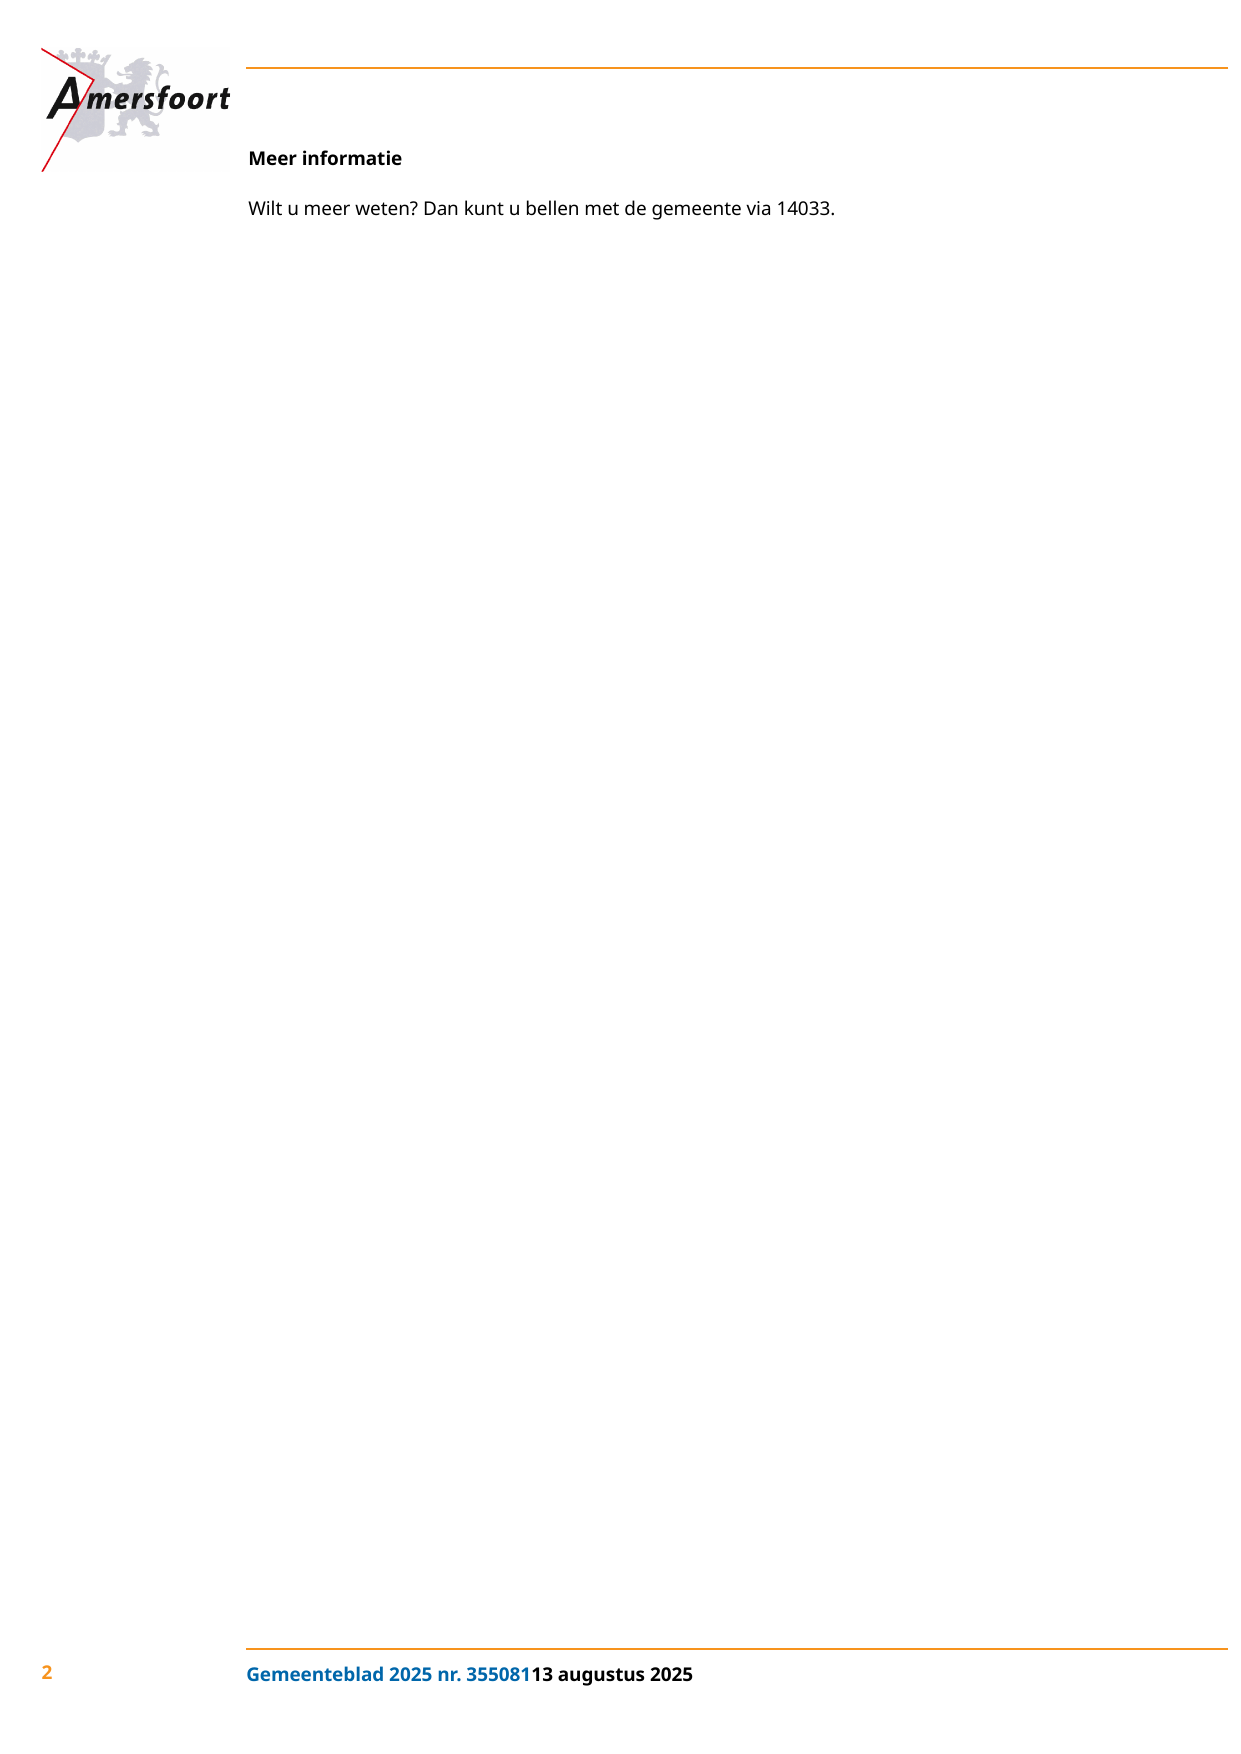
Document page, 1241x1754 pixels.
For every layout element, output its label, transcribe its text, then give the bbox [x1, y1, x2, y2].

picture [41, 47, 231, 172]
text Wilt u meer weten? Dan kunt u bellen met de gemeente via 14033. [248, 196, 1152, 221]
text Meer informatie [248, 145, 1152, 171]
